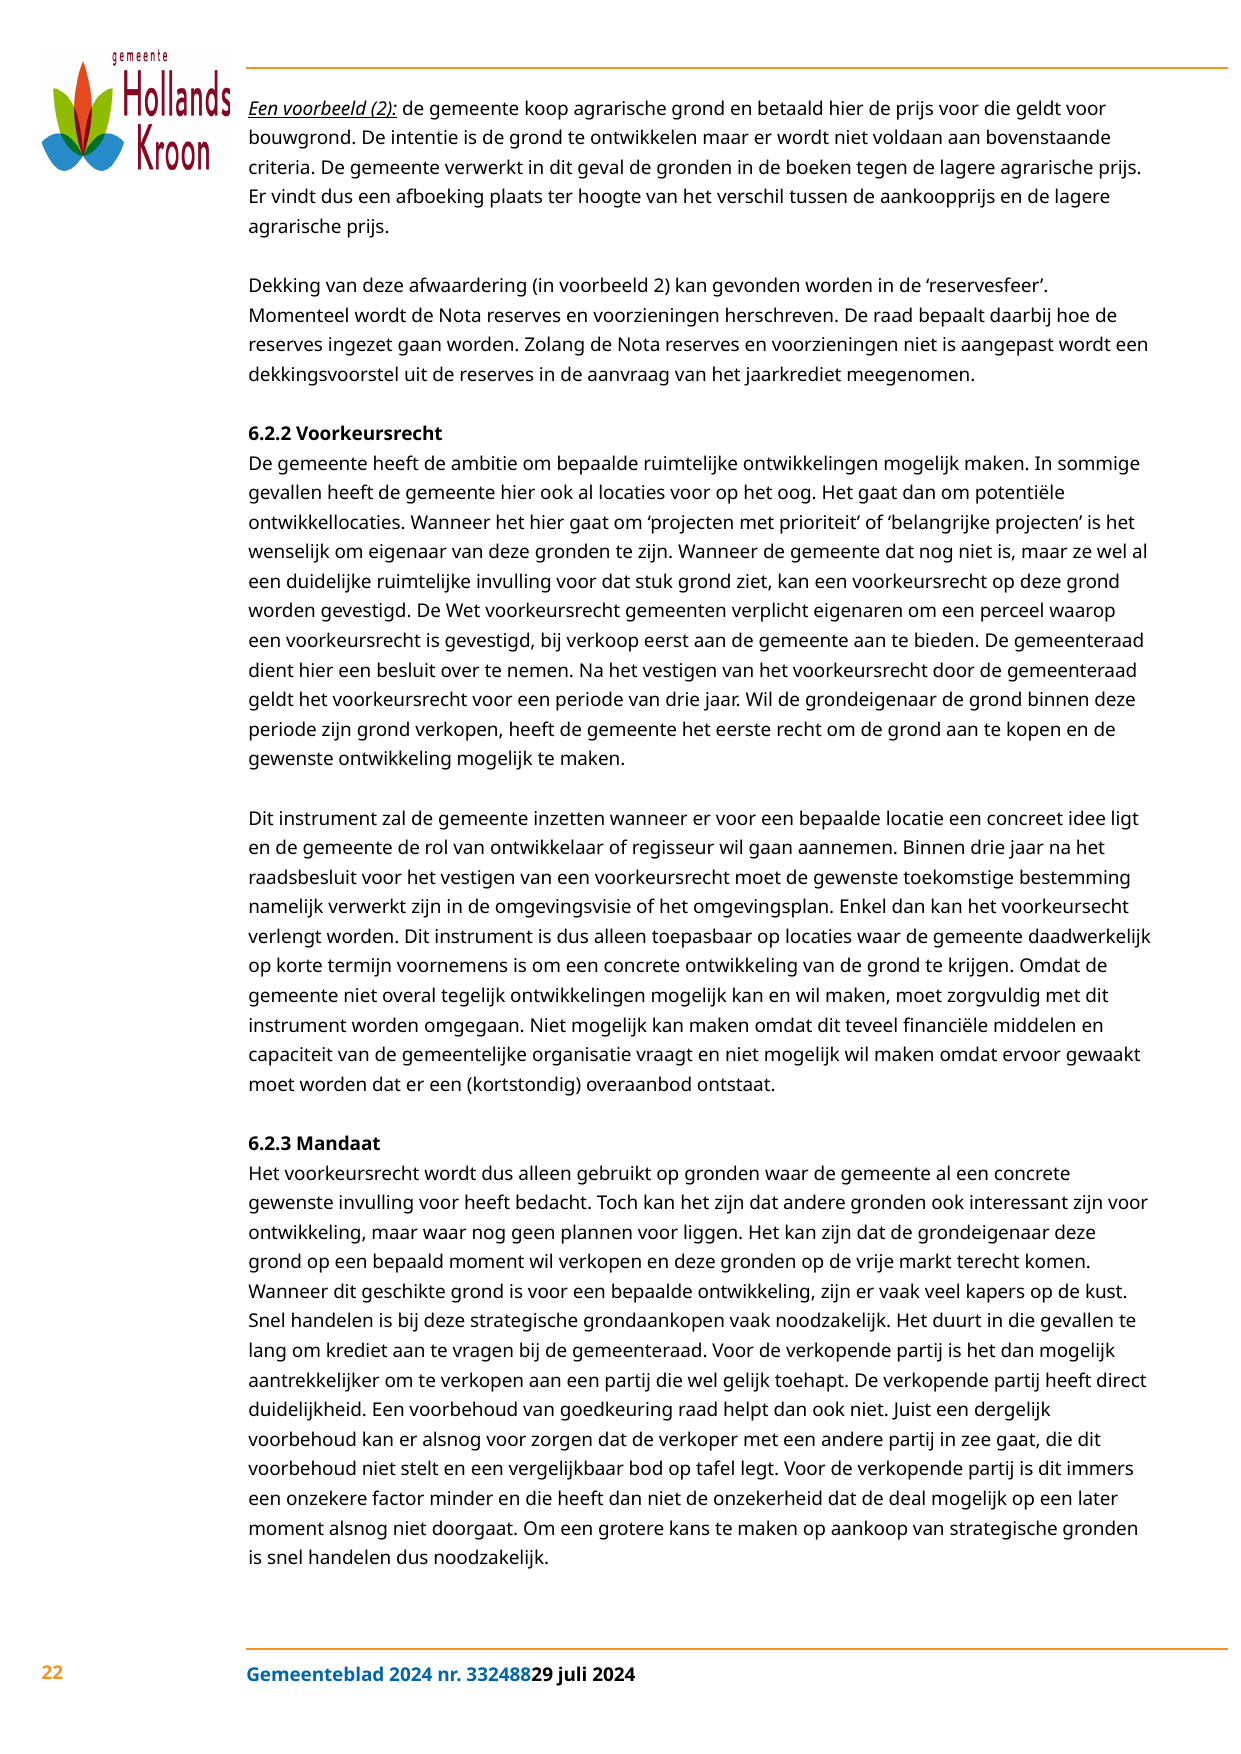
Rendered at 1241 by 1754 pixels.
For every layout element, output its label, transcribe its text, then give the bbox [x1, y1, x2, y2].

text De gemeente heeft de ambitie om bepaalde ruimtelijke ontwikkelingen mogelijk maken. In sommige gevallen heeft de gemeente hier ook al locaties voor op het oog. Het gaat dan om potentiële ontwikkellocaties. Wanneer het hier gaat om ‘projecten met prioriteit’ of ‘belangrijke projecten’ is het wenselijk om eigenaar van deze gronden te zijn. Wanneer de gemeente dat nog niet is, maar ze wel al een duidelijke ruimtelijke invulling voor dat stuk grond ziet, kan een voorkeursrecht op deze grond worden gevestigd. De Wet voorkeursrecht gemeenten verplicht eigenaren om een perceel waarop een voorkeursrecht is gevestigd, bij verkoop eerst aan de gemeente aan te bieden. De gemeenteraad dient hier een besluit over te nemen. Na het vestigen van het voorkeursrecht door de gemeenteraad geldt het voorkeursrecht voor een periode van drie jaar. Wil de grondeigenaar de grond binnen deze periode zijn grond verkopen, heeft de gemeente het eerste recht om de grond aan te kopen en de gewenste ontwikkeling mogelijk te maken. [248, 450, 1152, 771]
text Het voorkeursrecht wordt dus alleen gebruikt op gronden waar de gemeente al een concrete gewenste invulling voor heeft bedacht. Toch kan het zijn dat andere gronden ook interessant zijn voor ontwikkeling, maar waar nog geen plannen voor liggen. Het kan zijn dat de grondeigenaar deze grond op een bepaald moment wil verkopen en deze gronden op de vrije markt terecht komen. Wanneer dit geschikte grond is voor een bepaalde ontwikkeling, zijn er vaak veel kapers op de kust. Snel handelen is bij deze strategische grondaankopen vaak noodzakelijk. Het duurt in die gevallen te lang om krediet aan te vragen bij de gemeenteraad. Voor de verkopende partij is het dan mogelijk aantrekkelijker om te verkopen aan een partij die wel gelijk toehapt. De verkopende partij heeft direct duidelijkheid. Een voorbehoud van goedkeuring raad helpt dan ook niet. Juist een dergelijk voorbehoud kan er alsnog voor zorgen dat de verkoper met een andere partij in zee gaat, die dit voorbehoud niet stelt en een vergelijkbaar bod op tafel legt. Voor de verkopende partij is dit immers een onzekere factor minder en die heeft dan niet de onzekerheid dat de deal mogelijk op een later moment alsnog niet doorgaat. Om een grotere kans te maken op aankoop van strategische gronden is snel handelen dus noodzakelijk. [248, 1160, 1152, 1570]
text Dekking van deze afwaardering (in voorbeeld 2) kan gevonden worden in de ‘reservesfeer’. Momenteel wordt de Nota reserves en voorzieningen herschreven. De raad bepaalt daarbij hoe de reserves ingezet gaan worden. Zolang de Nota reserves en voorzieningen niet is aangepast wordt een dekkingsvoorstel uit de reserves in de aanvraag van het jaarkrediet meegenomen. [248, 272, 1152, 387]
text 6.2.3 Mandaat [248, 1130, 1152, 1156]
picture [41, 47, 231, 172]
text Dit instrument zal de gemeente inzetten wanneer er voor een bepaalde locatie een concreet idee ligt en de gemeente de rol van ontwikkelaar of regisseur wil gaan aannemen. Binnen drie jaar na het raadsbesluit voor het vestigen van een voorkeursrecht moet de gewenste toekomstige bestemming namelijk verwerkt zijn in de omgevingsvisie of het omgevingsplan. Enkel dan kan het voorkeursecht verlengt worden. Dit instrument is dus alleen toepasbaar op locaties waar de gemeente daadwerkelijk op korte termijn voornemens is om een concrete ontwikkeling van de grond te krijgen. Omdat de gemeente niet overal tegelijk ontwikkelingen mogelijk kan en wil maken, moet zorgvuldig met dit instrument worden omgegaan. Niet mogelijk kan maken omdat dit teveel financiële middelen en capaciteit van de gemeentelijke organisatie vraagt en niet mogelijk wil maken omdat ervoor gewaakt moet worden dat er een (kortstondig) overaanbod ontstaat. [248, 805, 1152, 1097]
text Een voorbeeld (2): de gemeente koop agrarische grond en betaald hier de prijs voor die geldt voor bouwgrond. De intentie is de grond te ontwikkelen maar er wordt niet voldaan aan bovenstaande criteria. De gemeente verwerkt in dit geval de gronden in de boeken tegen de lagere agrarische prijs. Er vindt dus een afboeking plaats ter hoogte van het verschil tussen de aankoopprijs en de lagere agrarische prijs. [248, 95, 1152, 239]
text 6.2.2 Voorkeursrecht [248, 420, 1152, 446]
